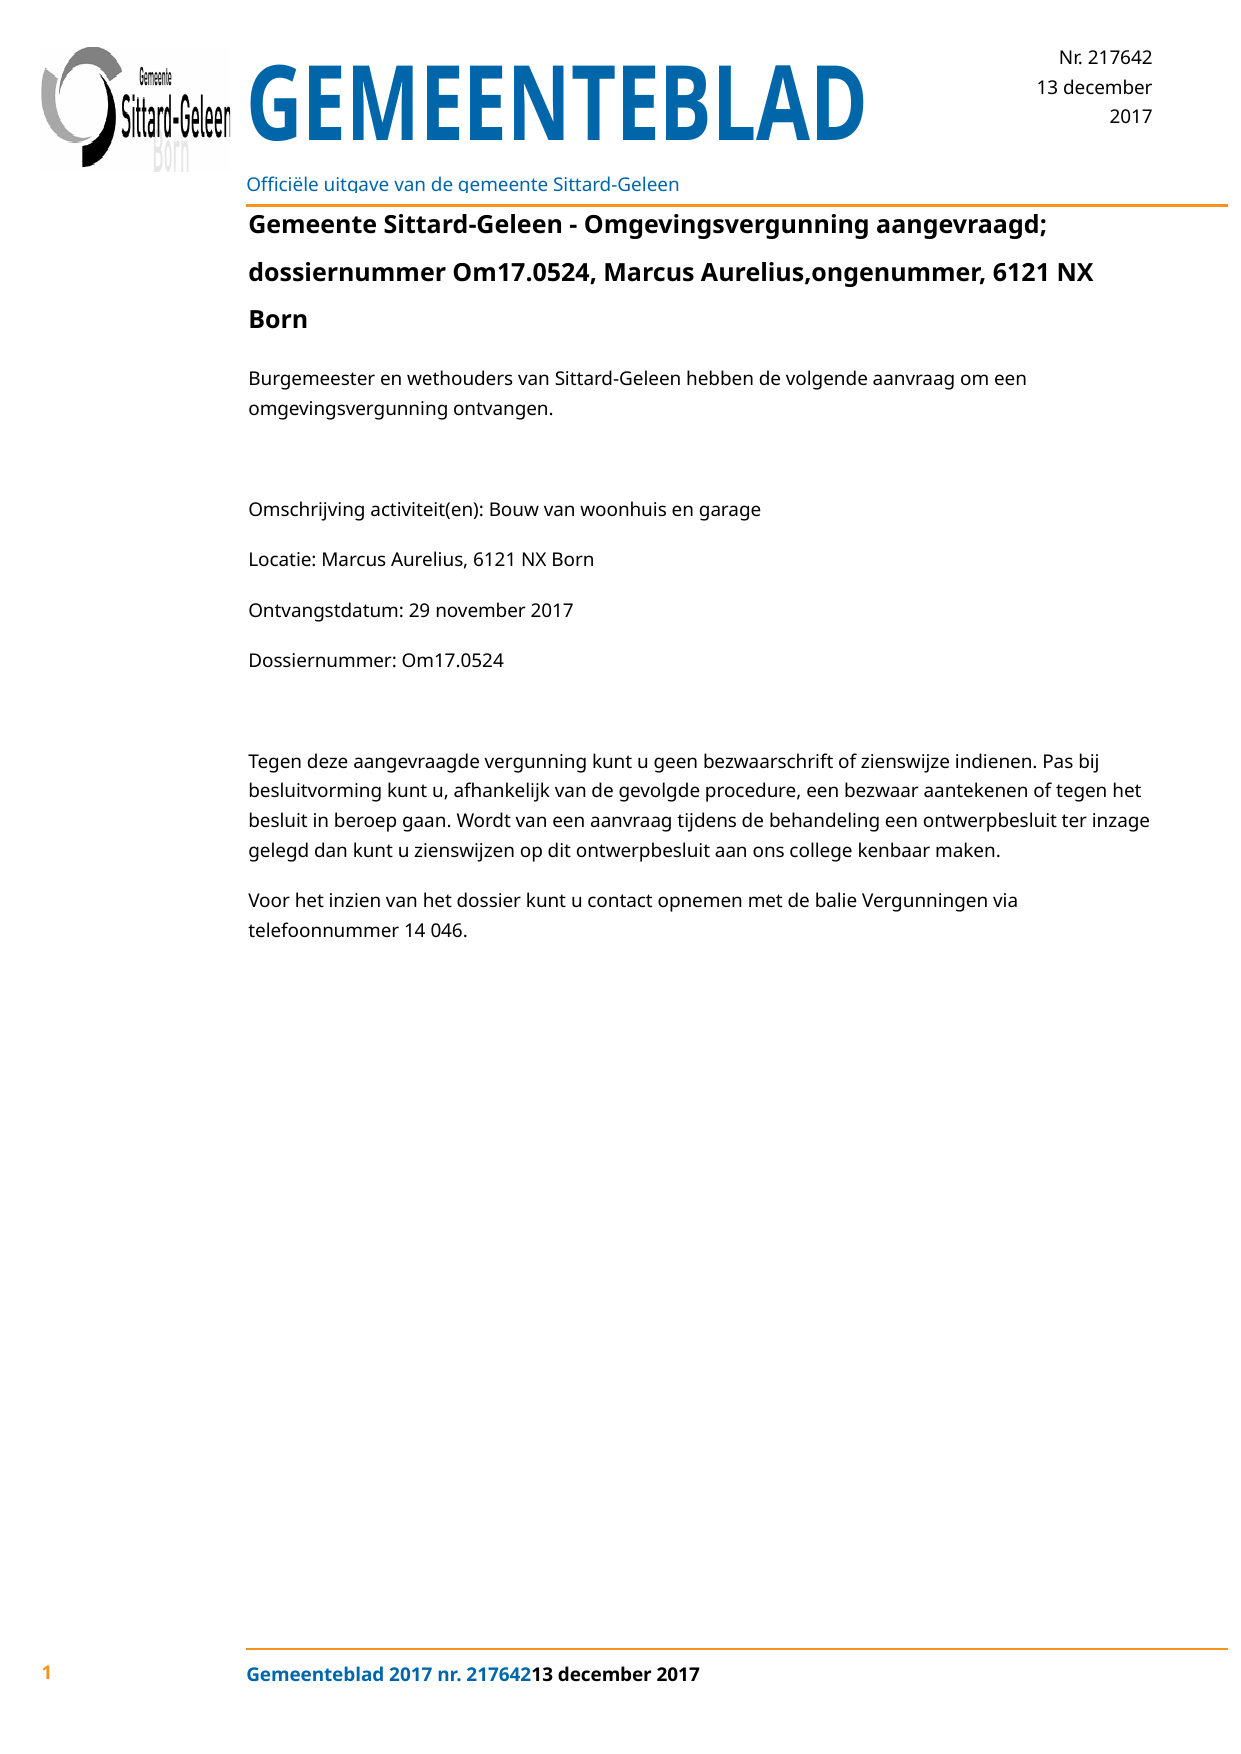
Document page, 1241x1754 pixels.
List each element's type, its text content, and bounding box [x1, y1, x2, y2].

text Locatie: Marcus Aurelius, 6121 NX Born [248, 546, 1152, 572]
text Tegen deze aangevraagde vergunning kunt u geen bezwaarschrift of zienswijze indienen. Pas bij besluitvorming kunt u, afhankelijk van de gevolgde procedure, een bezwaar aantekenen of tegen het besluit in beroep gaan. Wordt van een aanvraag tijdens de behandeling een ontwerpbesluit ter inzage gelegd dan kunt u zienswijzen op dit ontwerpbesluit aan ons college kenbaar maken. [248, 748, 1152, 862]
text Gemeente Sittard-Geleen - Omgevingsvergunning aangevraagd; dossiernummer Om17.0524, Marcus Aurelius,ongenummer, 6121 NX Born [248, 207, 1152, 336]
text Omschrijving activiteit(en): Bouw van woonhuis en garage [248, 496, 1152, 522]
text Dossiernummer: Om17.0524 [248, 647, 1152, 673]
picture [41, 47, 231, 172]
text Ontvangstdatum: 29 november 2017 [248, 597, 1152, 622]
text Burgemeester en wethouders van Sittard-Geleen hebben de volgende aanvraag om een omgevingsvergunning ontvangen. [248, 366, 1152, 421]
text Voor het inzien van het dossier kunt u contact opnemen met de balie Vergunningen via telefoonnummer 14 046. [248, 887, 1152, 942]
